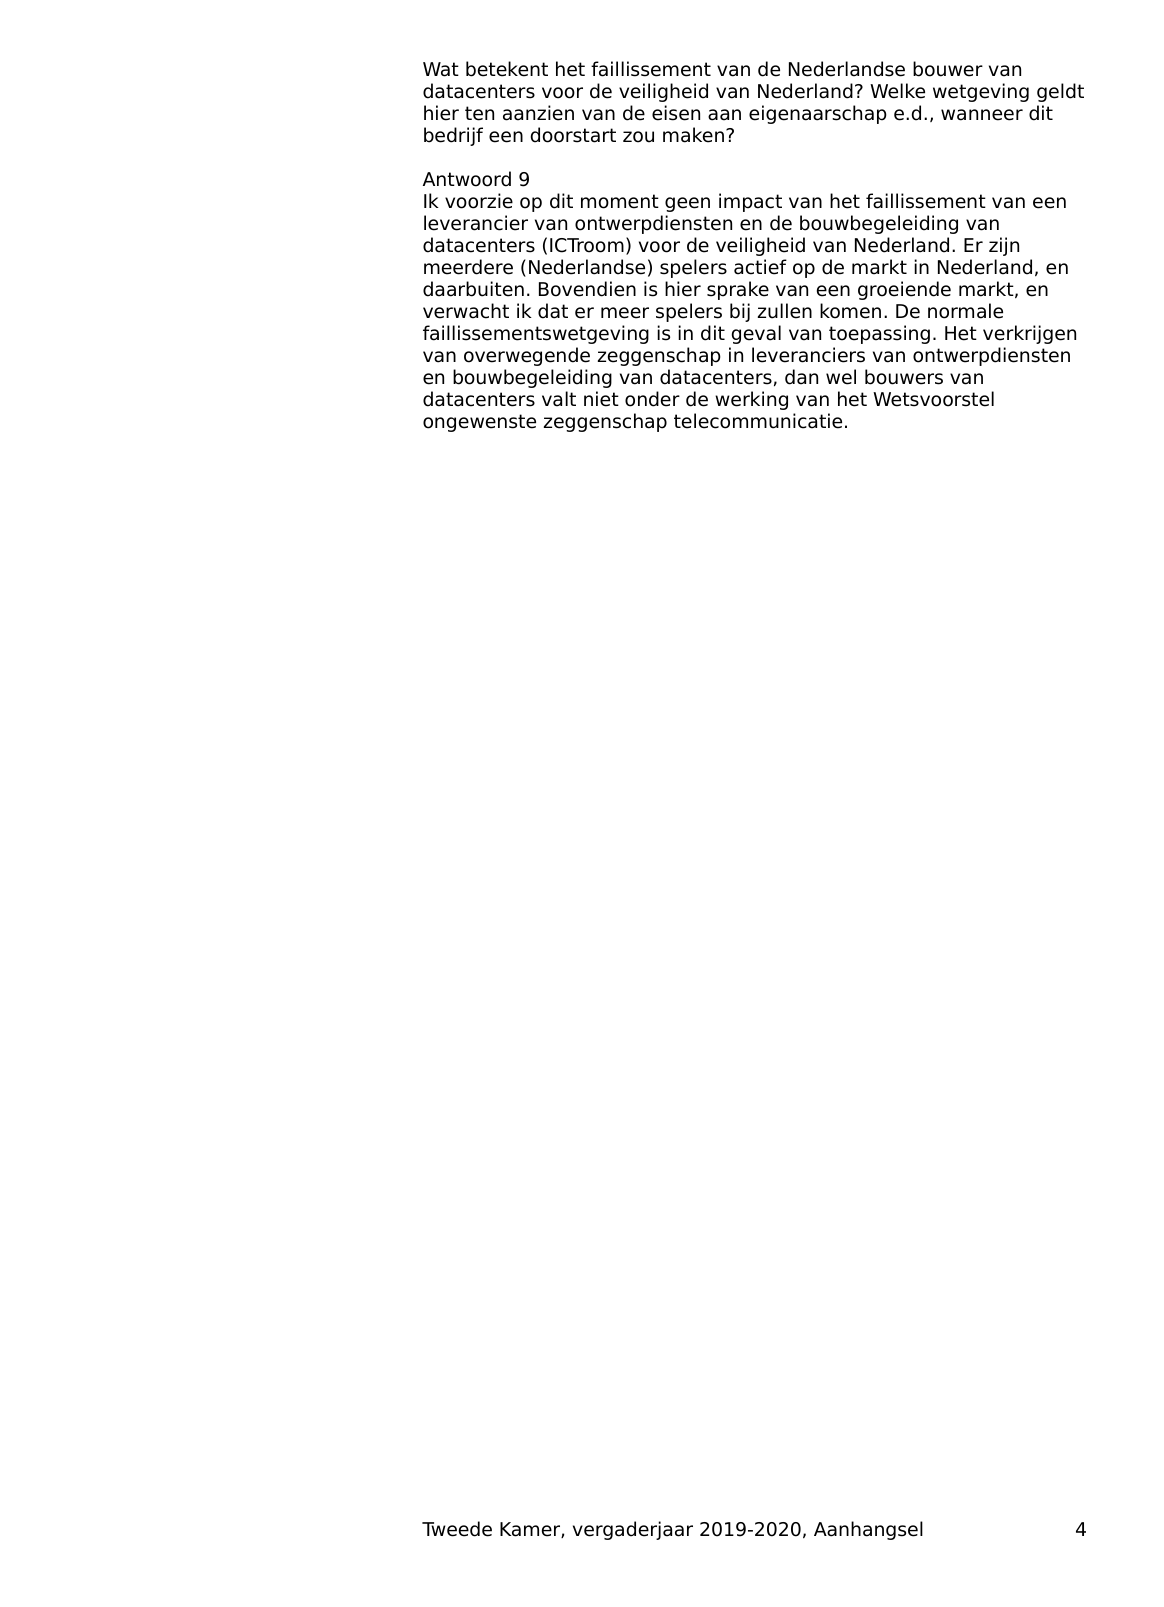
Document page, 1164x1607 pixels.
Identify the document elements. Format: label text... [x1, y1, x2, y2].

text Antwoord 9 [422, 169, 1087, 191]
text Ik voorzie op dit moment geen impact van het faillissement van een leverancier van ontwerpdiensten en de bouwbegeleiding van datacenters (ICTroom) voor de veiligheid van Nederland. Er zijn meerdere (Nederlandse) spelers actief op de markt in Nederland, en daarbuiten. Bovendien is hier sprake van een groeiende markt, en verwacht ik dat er meer spelers bij zullen komen. De normale faillissementswetgeving is in dit geval van toepassing. Het verkrijgen van overwegende zeggenschap in leveranciers van ontwerpdiensten en bouwbegeleiding van datacenters, dan wel bouwers van datacenters valt niet onder de werking van het Wetsvoorstel ongewenste zeggenschap telecommunicatie. [422, 191, 1087, 433]
text Wat betekent het faillissement van de Nederlandse bouwer van datacenters voor de veiligheid van Nederland? Welke wetgeving geldt hier ten aanzien van de eisen aan eigenaarschap e.d., wanneer dit bedrijf een doorstart zou maken? [422, 59, 1087, 147]
